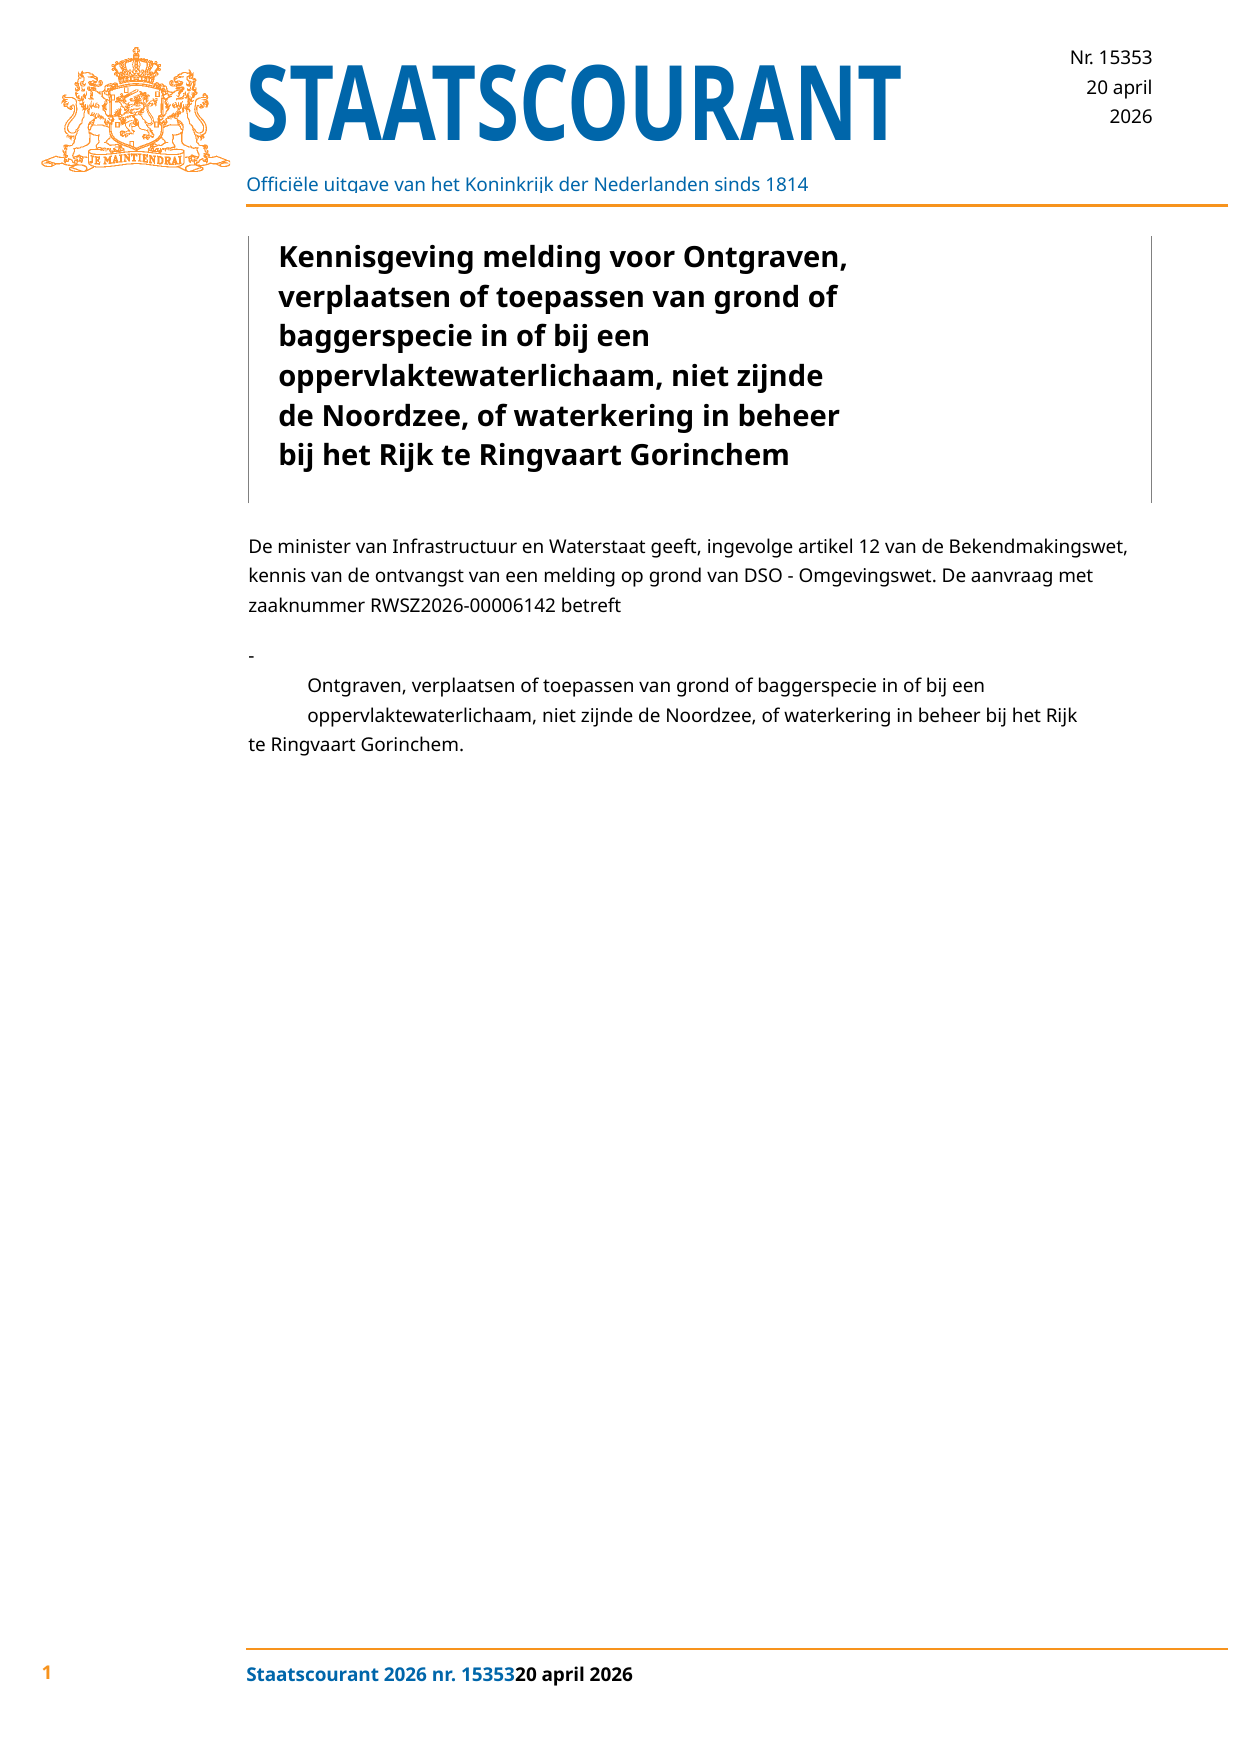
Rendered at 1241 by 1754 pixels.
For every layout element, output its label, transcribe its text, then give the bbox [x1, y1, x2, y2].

text De minister van Infrastructuur en Waterstaat geeft, ingevolge artikel 12 van de Bekendmakingswet, kennis van de ontvangst van een melding op grond van DSO - Omgevingswet. De aanvraag met zaaknummer RWSZ2026-00006142 betreft [248, 533, 1152, 618]
picture [912, 236, 1090, 414]
picture [41, 47, 231, 172]
list Ontgraven, verplaatsen of toepassen van grond of baggerspecie in of bij een oppervlaktewaterlichaam, niet zijnde de Noordzee, of waterkering in beheer bij het Rijk [248, 672, 1152, 727]
table_header [850, 236, 912, 413]
text te Ringvaart Gorinchem. [248, 731, 1152, 757]
table_header Kennisgeving melding voor Ontgraven, verplaatsen of toepassen van grond of baggerspecie in of bij een oppervlaktewaterlichaam, niet zijnde de Noordzee, of waterkering in beheer bij het Rijk te Ringvaart Gorinchem [249, 236, 850, 503]
table_header [1090, 236, 1151, 413]
table_header [850, 414, 1151, 503]
